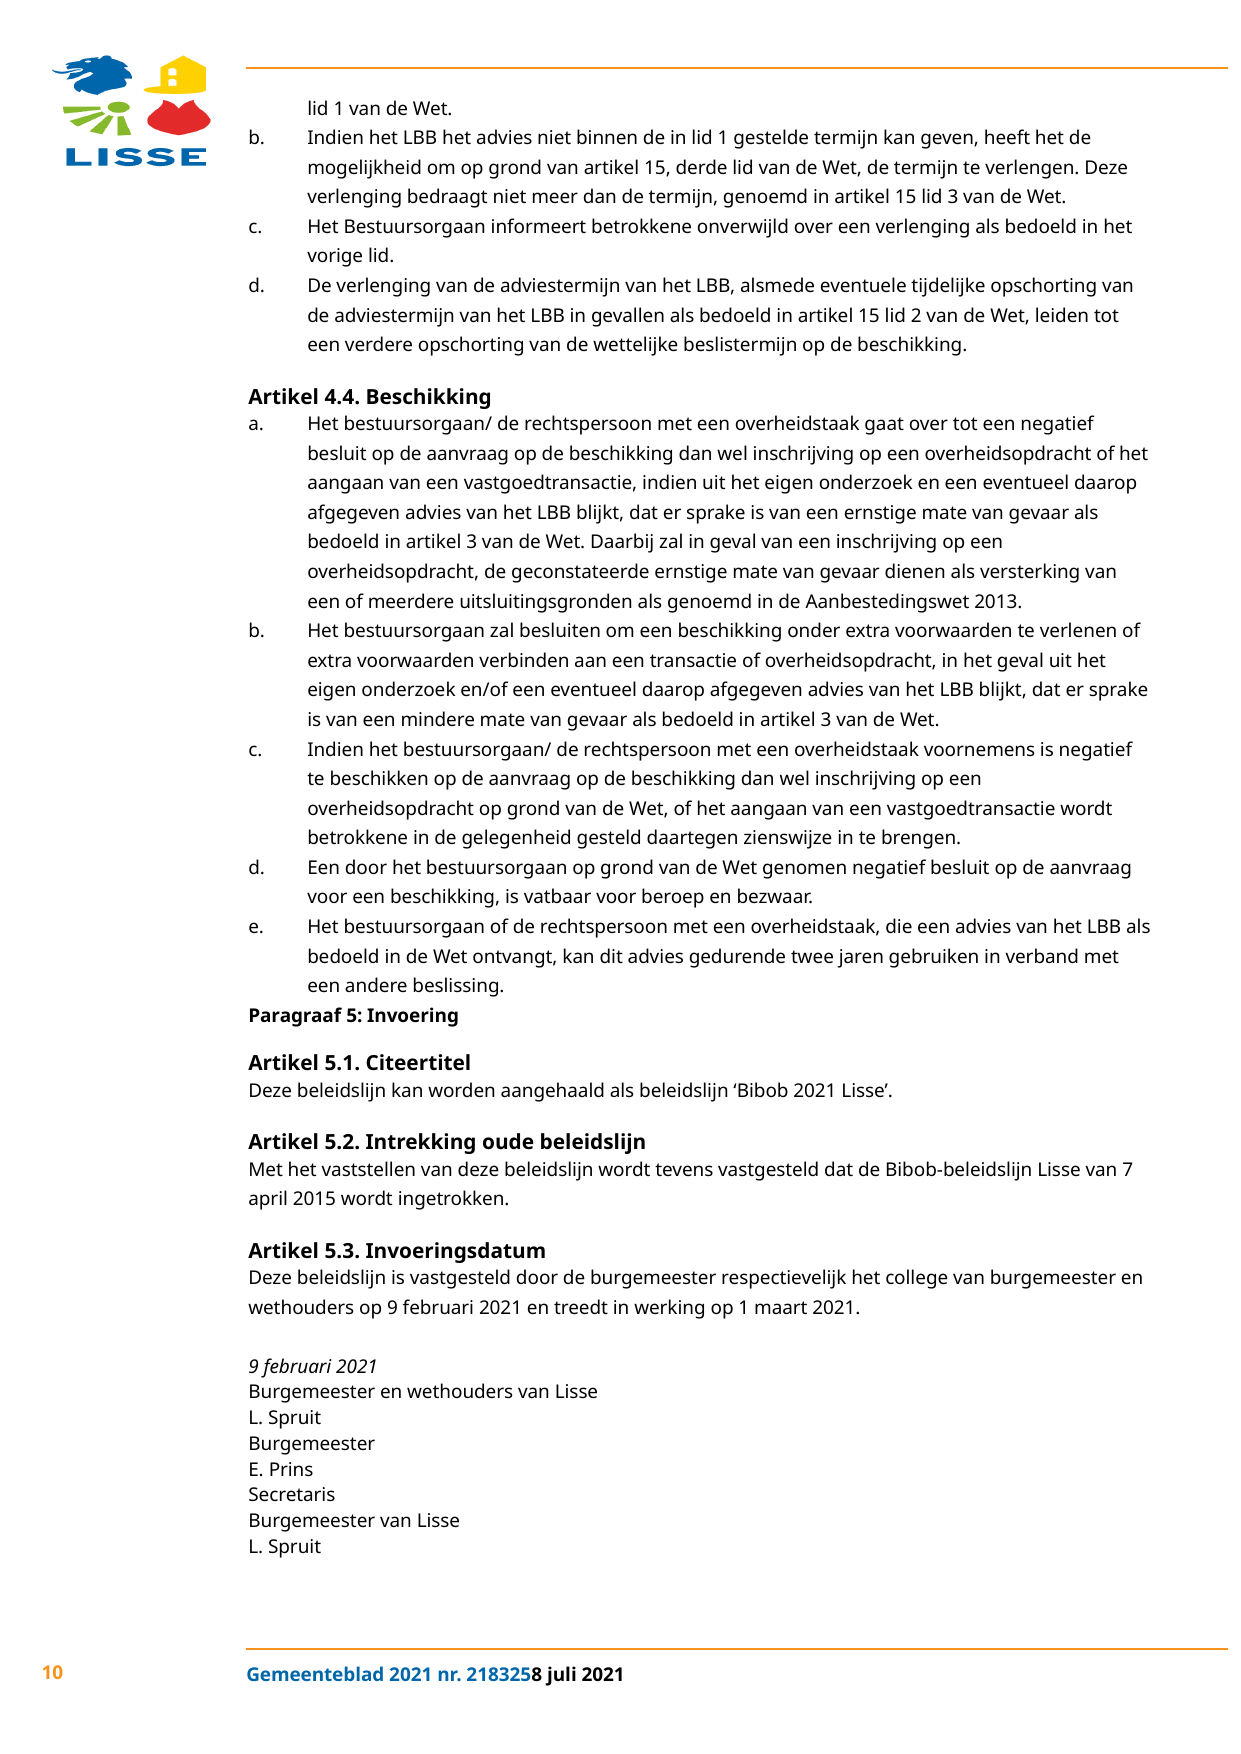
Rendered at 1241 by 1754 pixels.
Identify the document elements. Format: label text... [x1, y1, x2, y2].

list Indien het LBB het advies niet binnen de in lid 1 gestelde termijn kan geven, heeft het de mogelijkheid om op grond van artikel 15, derde lid van de Wet, de termijn te verlengen. Deze verlenging bedraagt niet meer dan de termijn, genoemd in artikel 15 lid 3 van de Wet. [248, 124, 1152, 209]
list Het bestuursorgaan/ de rechtspersoon met een overheidstaak gaat over tot een negatief besluit op de aanvraag op de beschikking dan wel inschrijving op een overheidsopdracht of het aangaan van een vastgoedtransactie, indien uit het eigen onderzoek en een eventueel daarop afgegeven advies van het LBB blijkt, dat er sprake is van een ernstige mate van gevaar als bedoeld in artikel 3 van de Wet. Daarbij zal in geval van een inschrijving op een overheidsopdracht, de geconstateerde ernstige mate van gevaar dienen als versterking van een of meerdere uitsluitingsgronden als genoemd in de Aanbestedingswet 2013. [248, 410, 1152, 613]
text Burgemeester van Lisse [248, 1507, 1152, 1533]
text L. Spruit [248, 1404, 1152, 1430]
text Artikel 5.2. Intrekking oude beleidslijn [248, 1127, 1152, 1156]
list lid 1 van de Wet. [248, 95, 1152, 121]
text Burgemeester [248, 1430, 1152, 1456]
list Een door het bestuursorgaan op grond van de Wet genomen negatief besluit op de aanvraag voor een beschikking, is vatbaar voor beroep en bezwaar. [248, 854, 1152, 909]
list Het bestuursorgaan of de rechtspersoon met een overheidstaak, die een advies van het LBB als bedoeld in de Wet ontvangt, kan dit advies gedurende twee jaren gebruiken in verband met een andere beslissing. [248, 913, 1152, 998]
text Artikel 4.4. Beschikking [248, 382, 1152, 410]
text L. Spruit [248, 1533, 1152, 1559]
picture [41, 47, 231, 172]
text Secretaris [248, 1482, 1152, 1507]
text Artikel 5.3. Invoeringsdatum [248, 1236, 1152, 1264]
text Artikel 5.1. Citeertitel [248, 1048, 1152, 1077]
list Het Bestuursorgaan informeert betrokkene onverwijld over een verlenging als bedoeld in het vorige lid. [248, 213, 1152, 268]
text Deze beleidslijn kan worden aangehaald als beleidslijn ‘Bibob 2021 Lisse’. [248, 1077, 1152, 1103]
list De verlenging van de adviestermijn van het LBB, alsmede eventuele tijdelijke opschorting van de adviestermijn van het LBB in gevallen als bedoeld in artikel 15 lid 2 van de Wet, leiden tot een verdere opschorting van de wettelijke beslistermijn op de beschikking. [248, 272, 1152, 357]
text 9 februari 2021 [248, 1353, 1152, 1379]
text Deze beleidslijn is vastgesteld door de burgemeester respectievelijk het college van burgemeester en wethouders op 9 februari 2021 en treedt in werking op 1 maart 2021. [248, 1264, 1152, 1319]
text Paragraaf 5: Invoering [248, 1002, 1152, 1028]
text Burgemeester en wethouders van Lisse [248, 1379, 1152, 1404]
text E. Prins [248, 1456, 1152, 1482]
list Indien het bestuursorgaan/ de rechtspersoon met een overheidstaak voornemens is negatief te beschikken op de aanvraag op de beschikking dan wel inschrijving op een overheidsopdracht op grond van de Wet, of het aangaan van een vastgoedtransactie wordt betrokkene in de gelegenheid gesteld daartegen zienswijze in te brengen. [248, 736, 1152, 850]
text Met het vaststellen van deze beleidslijn wordt tevens vastgesteld dat de Bibob-beleidslijn Lisse van 7 april 2015 wordt ingetrokken. [248, 1156, 1152, 1211]
list Het bestuursorgaan zal besluiten om een beschikking onder extra voorwaarden te verlenen of extra voorwaarden verbinden aan een transactie of overheidsopdracht, in het geval uit het eigen onderzoek en/of een eventueel daarop afgegeven advies van het LBB blijkt, dat er sprake is van een mindere mate van gevaar als bedoeld in artikel 3 van de Wet. [248, 617, 1152, 732]
